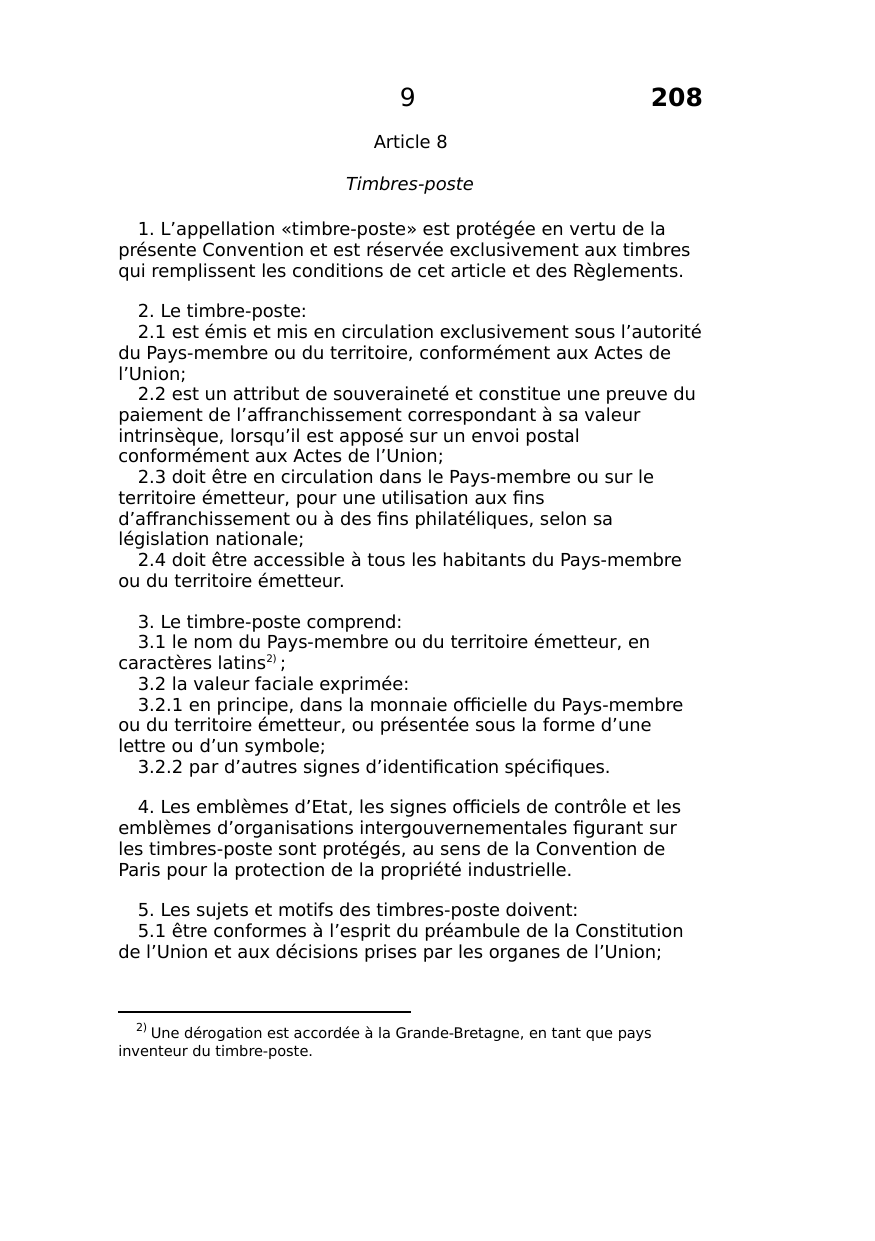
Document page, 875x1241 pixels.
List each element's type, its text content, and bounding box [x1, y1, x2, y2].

text 5. Les sujets et motifs des timbres-poste doivent: [118, 900, 703, 921]
text 5.1 être conformes à l’esprit du préambule de la Constitution de l’Union et aux décisions prises par les organes de l’Union; [118, 921, 703, 962]
text 2.2 est un attribut de souveraineté et constitue une preuve du paiement de l’affranchissement correspondant à sa valeur intrinsèque, lorsqu’il est apposé sur un envoi postal conformément aux Actes de l’Union; [118, 384, 703, 467]
text 3. Le timbre-poste comprend: [118, 611, 703, 632]
text 4. Les emblèmes d’Etat, les signes officiels de contrôle et les emblèmes d’organisations intergouvernementales figurant sur les timbres-poste sont protégés, au sens de la Convention de Paris pour la protection de la propriété industrielle. [118, 797, 703, 880]
subtitle Article 8 Timbres-poste [118, 132, 703, 194]
text 3.2.1 en principe, dans la monnaie officielle du Pays-membre ou du territoire émetteur, ou présentée sous la forme d’une lettre ou d’un symbole; [118, 694, 703, 757]
text 2. Le timbre-poste: [118, 301, 703, 322]
text 3.2 la valeur faciale exprimée: [118, 674, 703, 694]
text 2.4 doit être accessible à tous les habitants du Pays-membre ou du territoire émetteur. [118, 550, 703, 591]
text 1. L’appellation «timbre-poste» est protégée en vertu de la présente Convention et est réservée exclusivement aux timbres qui remplissent les conditions de cet article et des Règlements. [118, 219, 703, 281]
text 2.1 est émis et mis en circulation exclusivement sous l’autorité du Pays-membre ou du territoire, conformément aux Actes de l’Union; [118, 322, 703, 384]
text 3.2.2 par d’autres signes d’identification spécifiques. [118, 757, 703, 777]
text Une dérogation est accordée à la Grande-Bretagne, en tant que pays inventeur du timbre-poste. [118, 1021, 703, 1060]
text 2.3 doit être en circulation dans le Pays-membre ou sur le territoire émetteur, pour une utilisation aux fins d’affranchissement ou à des fins philatéliques, selon sa législation nationale; [118, 467, 703, 550]
text 3.1 le nom du Pays-membre ou du territoire émetteur, en caractères latins; [118, 632, 703, 674]
